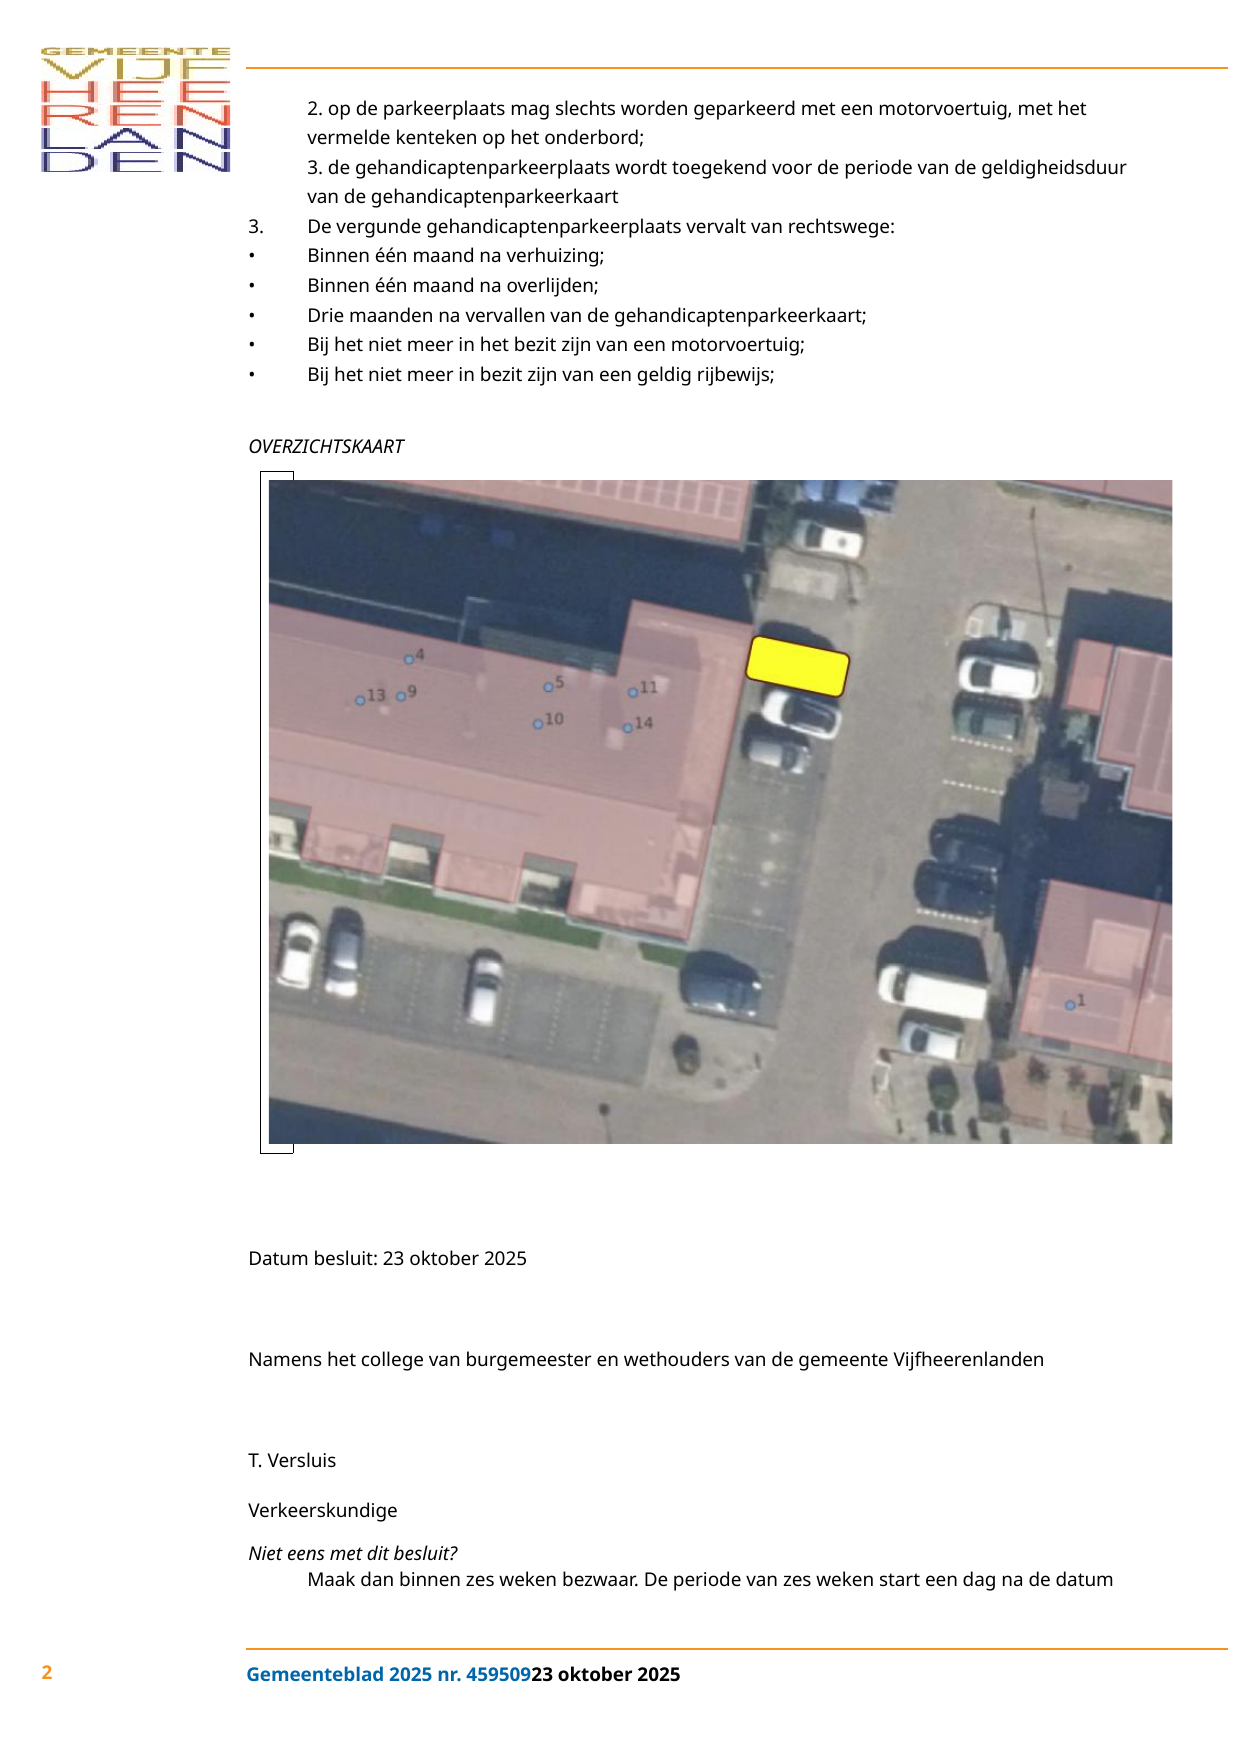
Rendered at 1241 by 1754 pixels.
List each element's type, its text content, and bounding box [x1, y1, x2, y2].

list Binnen één maand na verhuizing; [248, 243, 1152, 268]
list Binnen één maand na overlijden; [248, 272, 1152, 298]
list 3. de gehandicaptenparkeerplaats wordt toegekend voor de periode van de geldigheidsduur van de gehandicaptenparkeerkaart [248, 154, 1152, 209]
picture [41, 47, 231, 172]
text OVERZICHTSKAART [248, 434, 1152, 459]
list Drie maanden na vervallen van de gehandicaptenparkeerkaart; [248, 302, 1152, 328]
list Bij het niet meer in bezit zijn van een geldig rijbewijs; [248, 361, 1152, 387]
list 2. op de parkeerplaats mag slechts worden geparkeerd met een motorvoertuig, met het vermelde kenteken op het onderbord; [248, 95, 1152, 150]
list Maak dan binnen zes weken bezwaar. De periode van zes weken start een dag na de datum [248, 1566, 1152, 1592]
text T. Versluis [248, 1447, 1152, 1472]
text Verkeerskundige [248, 1497, 1152, 1523]
text Niet eens met dit besluit? [248, 1540, 1152, 1566]
text Datum besluit: 23 oktober 2025 [248, 1245, 1152, 1271]
list Bij het niet meer in het bezit zijn van een motorvoertuig; [248, 331, 1152, 357]
picture [268, 480, 1173, 1144]
list De vergunde gehandicaptenparkeerplaats vervalt van rechtswege: [248, 213, 1152, 239]
text Namens het college van burgemeester en wethouders van de gemeente Vijfheerenlanden [248, 1346, 1152, 1372]
